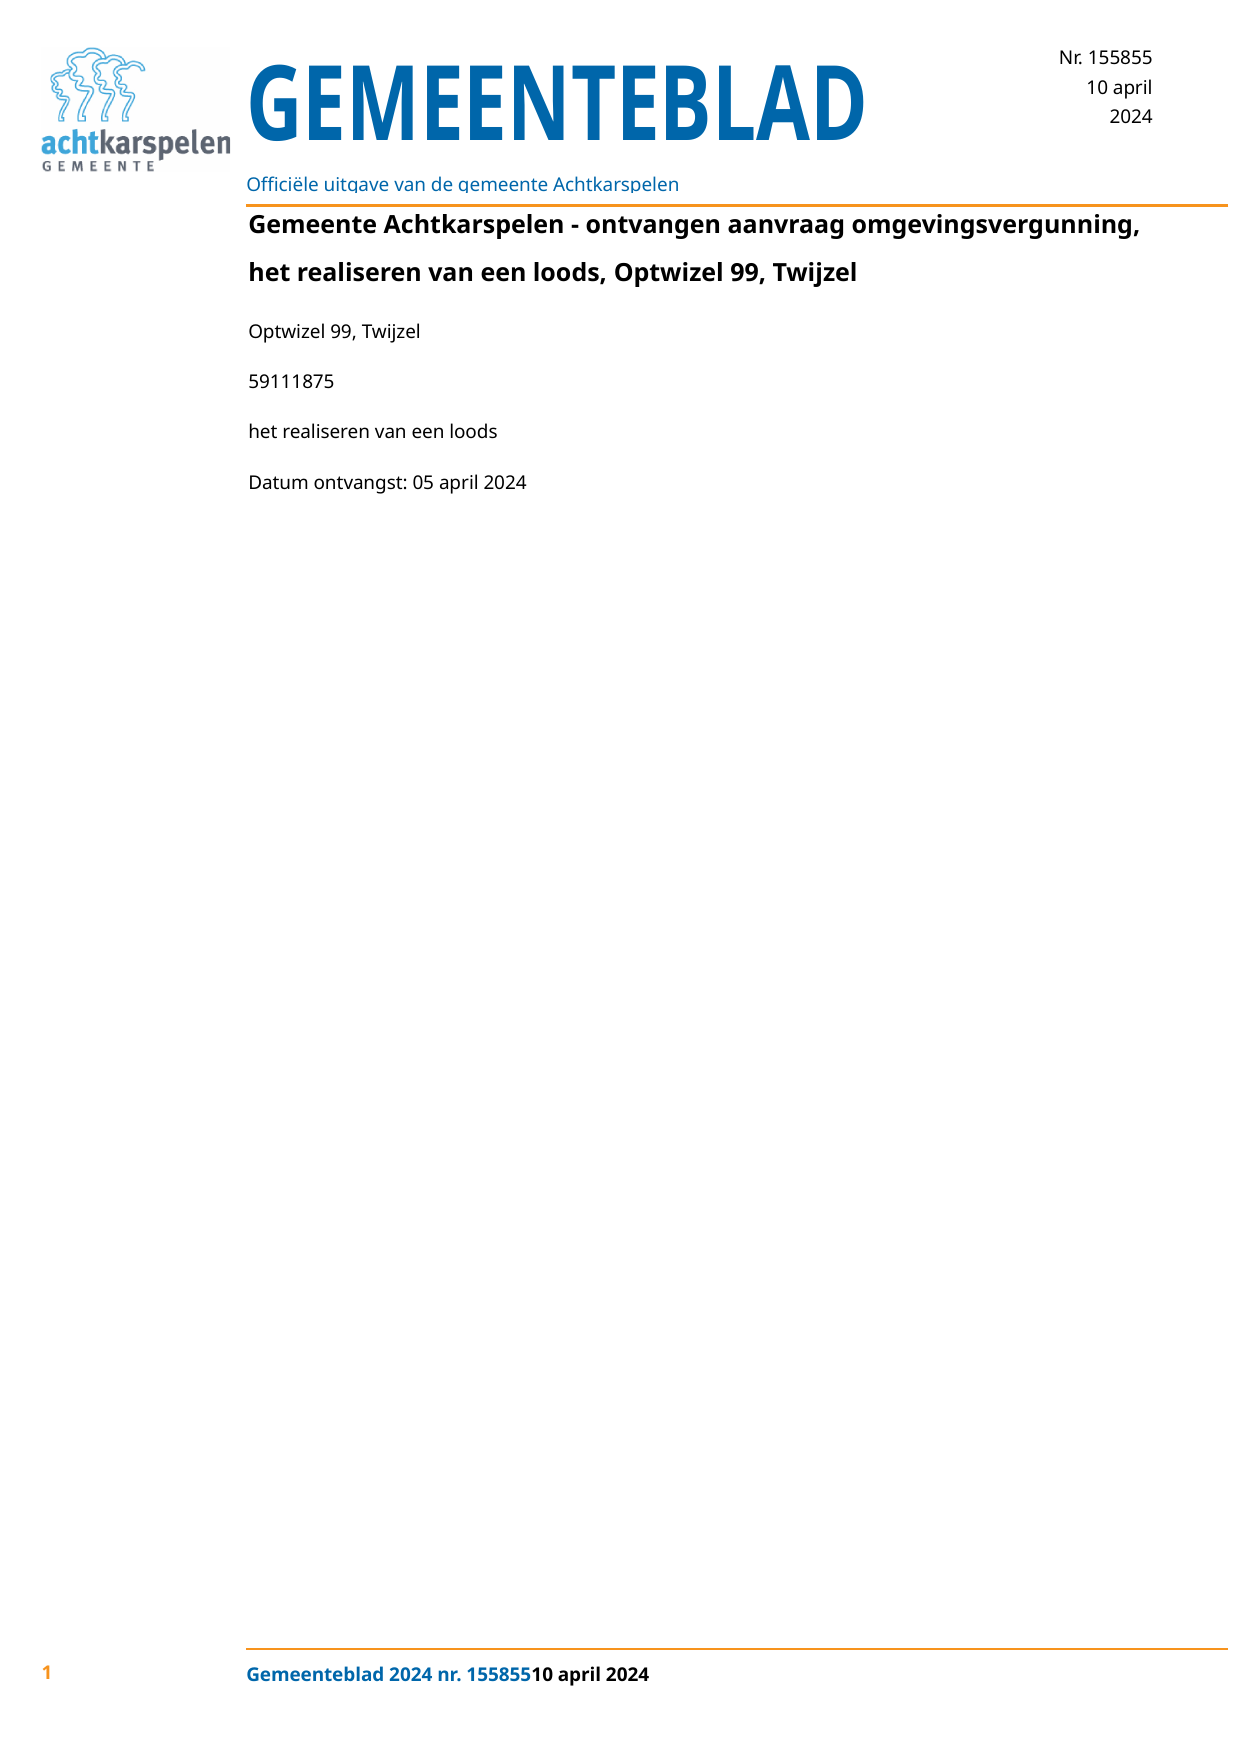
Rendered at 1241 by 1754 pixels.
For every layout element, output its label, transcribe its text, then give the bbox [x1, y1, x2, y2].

text Gemeente Achtkarspelen - ontvangen aanvraag omgevingsvergunning, het realiseren van een loods, Optwizel 99, Twijzel [248, 207, 1152, 288]
text Optwizel 99, Twijzel [248, 318, 1152, 344]
text 59111875 [248, 368, 1152, 394]
text het realiseren van een loods [248, 419, 1152, 444]
picture [41, 47, 231, 172]
text Datum ontvangst: 05 april 2024 [248, 469, 1152, 495]
